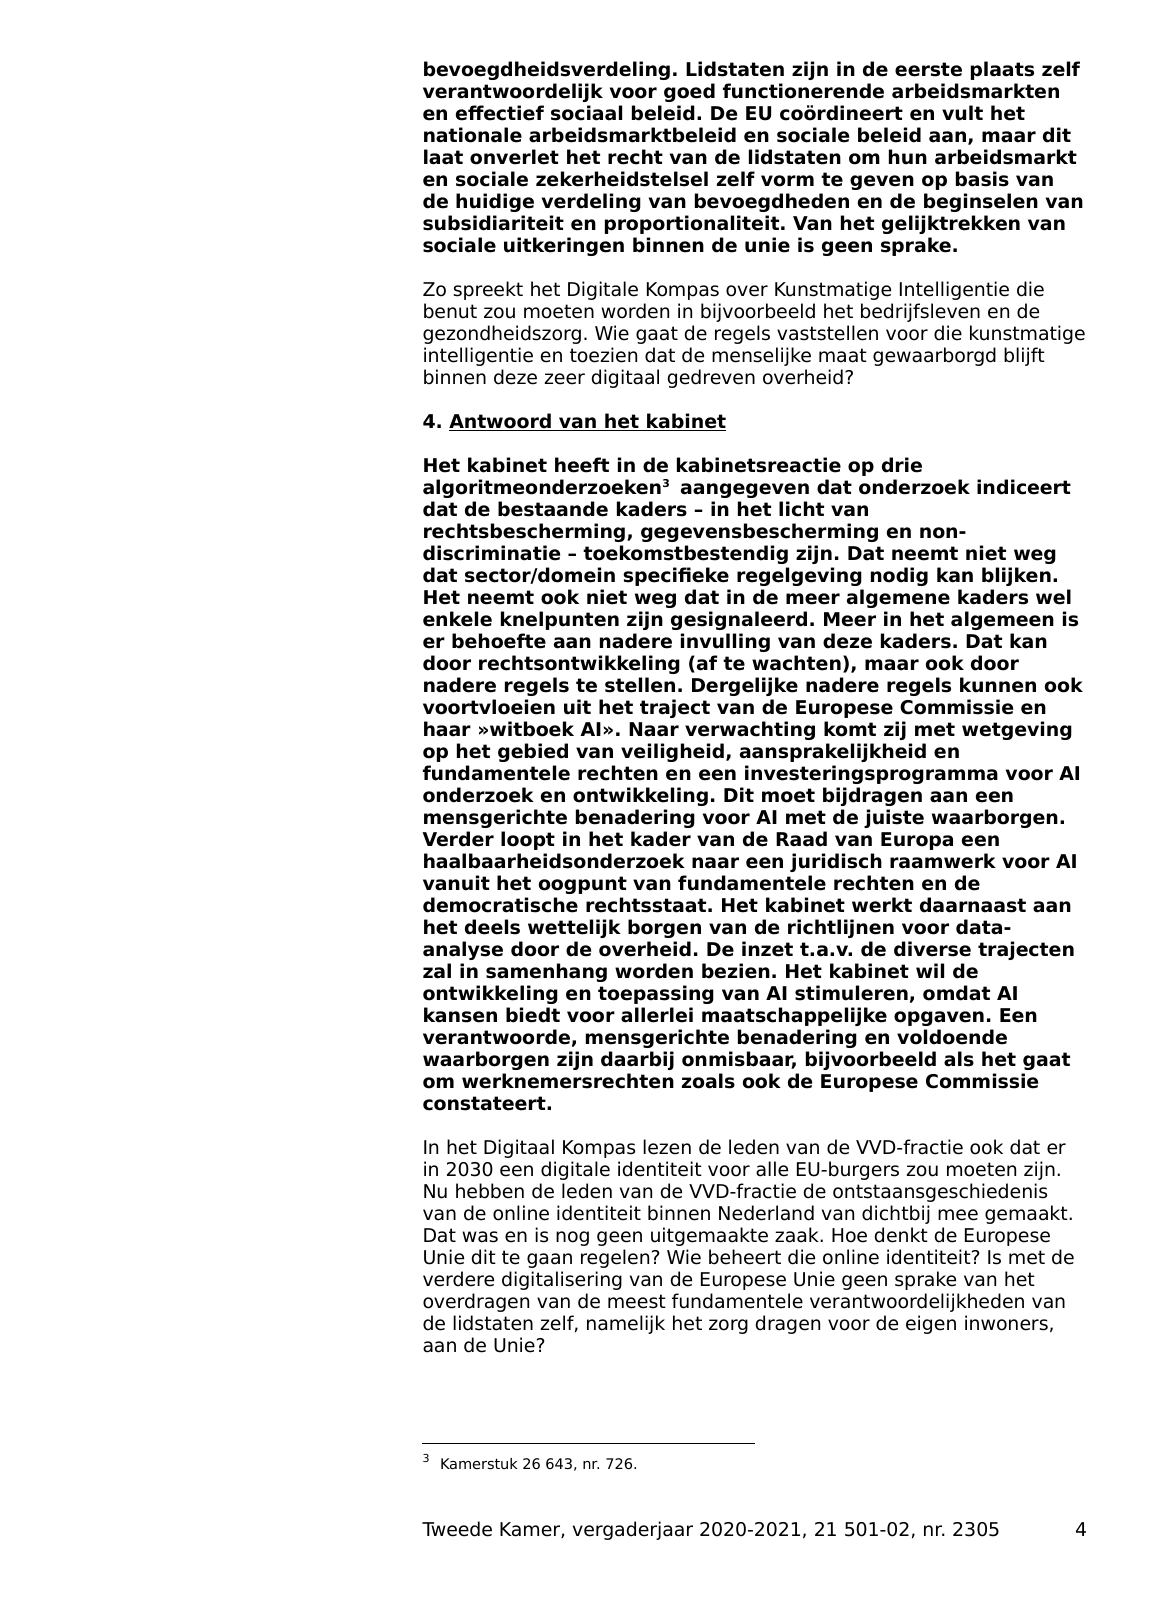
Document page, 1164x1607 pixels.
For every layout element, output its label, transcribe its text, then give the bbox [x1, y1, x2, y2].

subtitle 4. Antwoord van het kabinet [422, 411, 1087, 433]
text bevoegdheidsverdeling. Lidstaten zijn in de eerste plaats zelf verantwoordelijk voor goed functionerende arbeidsmarkten en effectief sociaal beleid. De EU coördineert en vult het nationale arbeidsmarktbeleid en sociale beleid aan, maar dit laat onverlet het recht van de lidstaten om hun arbeidsmarkt en sociale zekerheidstelsel zelf vorm te geven op basis van de huidige verdeling van bevoegdheden en de beginselen van subsidiariteit en proportionaliteit. Van het gelijktrekken van sociale uitkeringen binnen de unie is geen sprake. [422, 59, 1087, 257]
text In het Digitaal Kompas lezen de leden van de VVD-fractie ook dat er in 2030 een digitale identiteit voor alle EU-burgers zou moeten zijn. Nu hebben de leden van de VVD-fractie de ontstaansgeschiedenis van de online identiteit binnen Nederland van dichtbij mee gemaakt. Dat was en is nog geen uitgemaakte zaak. Hoe denkt de Europese Unie dit te gaan regelen? Wie beheert die online identiteit? Is met de verdere digitalisering van de Europese Unie geen sprake van het overdragen van de meest fundamentele verantwoordelijkheden van de lidstaten zelf, namelijk het zorg dragen voor de eigen inwoners, aan de Unie? [422, 1137, 1087, 1357]
text Zo spreekt het Digitale Kompas over Kunstmatige Intelligentie die benut zou moeten worden in bijvoorbeeld het bedrijfsleven en de gezondheidszorg. Wie gaat de regels vaststellen voor die kunstmatige intelligentie en toezien dat de menselijke maat gewaarborgd blijft binnen deze zeer digitaal gedreven overheid? [422, 279, 1087, 389]
text Kamerstuk 26 643, nr. 726. [422, 1452, 1087, 1474]
text Het kabinet heeft in de kabinetsreactie op drie algoritmeonderzoeken aangegeven dat onderzoek indiceert dat de bestaande kaders – in het licht van rechtsbescherming, gegevensbescherming en non-discriminatie – toekomstbestendig zijn. Dat neemt niet weg dat sector/domein specifieke regelgeving nodig kan blijken. Het neemt ook niet weg dat in de meer algemene kaders wel enkele knelpunten zijn gesignaleerd. Meer in het algemeen is er behoefte aan nadere invulling van deze kaders. Dat kan door rechtsontwikkeling (af te wachten), maar ook door nadere regels te stellen. Dergelijke nadere regels kunnen ook voortvloeien uit het traject van de Europese Commissie en haar »witboek AI». Naar verwachting komt zij met wetgeving op het gebied van veiligheid, aansprakelijkheid en fundamentele rechten en een investeringsprogramma voor AI onderzoek en ontwikkeling. Dit moet bijdragen aan een mensgerichte benadering voor AI met de juiste waarborgen. Verder loopt in het kader van de Raad van Europa een haalbaarheidsonderzoek naar een juridisch raamwerk voor AI vanuit het oogpunt van fundamentele rechten en de democratische rechtsstaat. Het kabinet werkt daarnaast aan het deels wettelijk borgen van de richtlijnen voor data-analyse door de overheid. De inzet t.a.v. de diverse trajecten zal in samenhang worden bezien. Het kabinet wil de ontwikkeling en toepassing van AI stimuleren, omdat AI kansen biedt voor allerlei maatschappelijke opgaven. Een verantwoorde, mensgerichte benadering en voldoende waarborgen zijn daarbij onmisbaar, bijvoorbeeld als het gaat om werknemersrechten zoals ook de Europese Commissie constateert. [422, 455, 1087, 1115]
